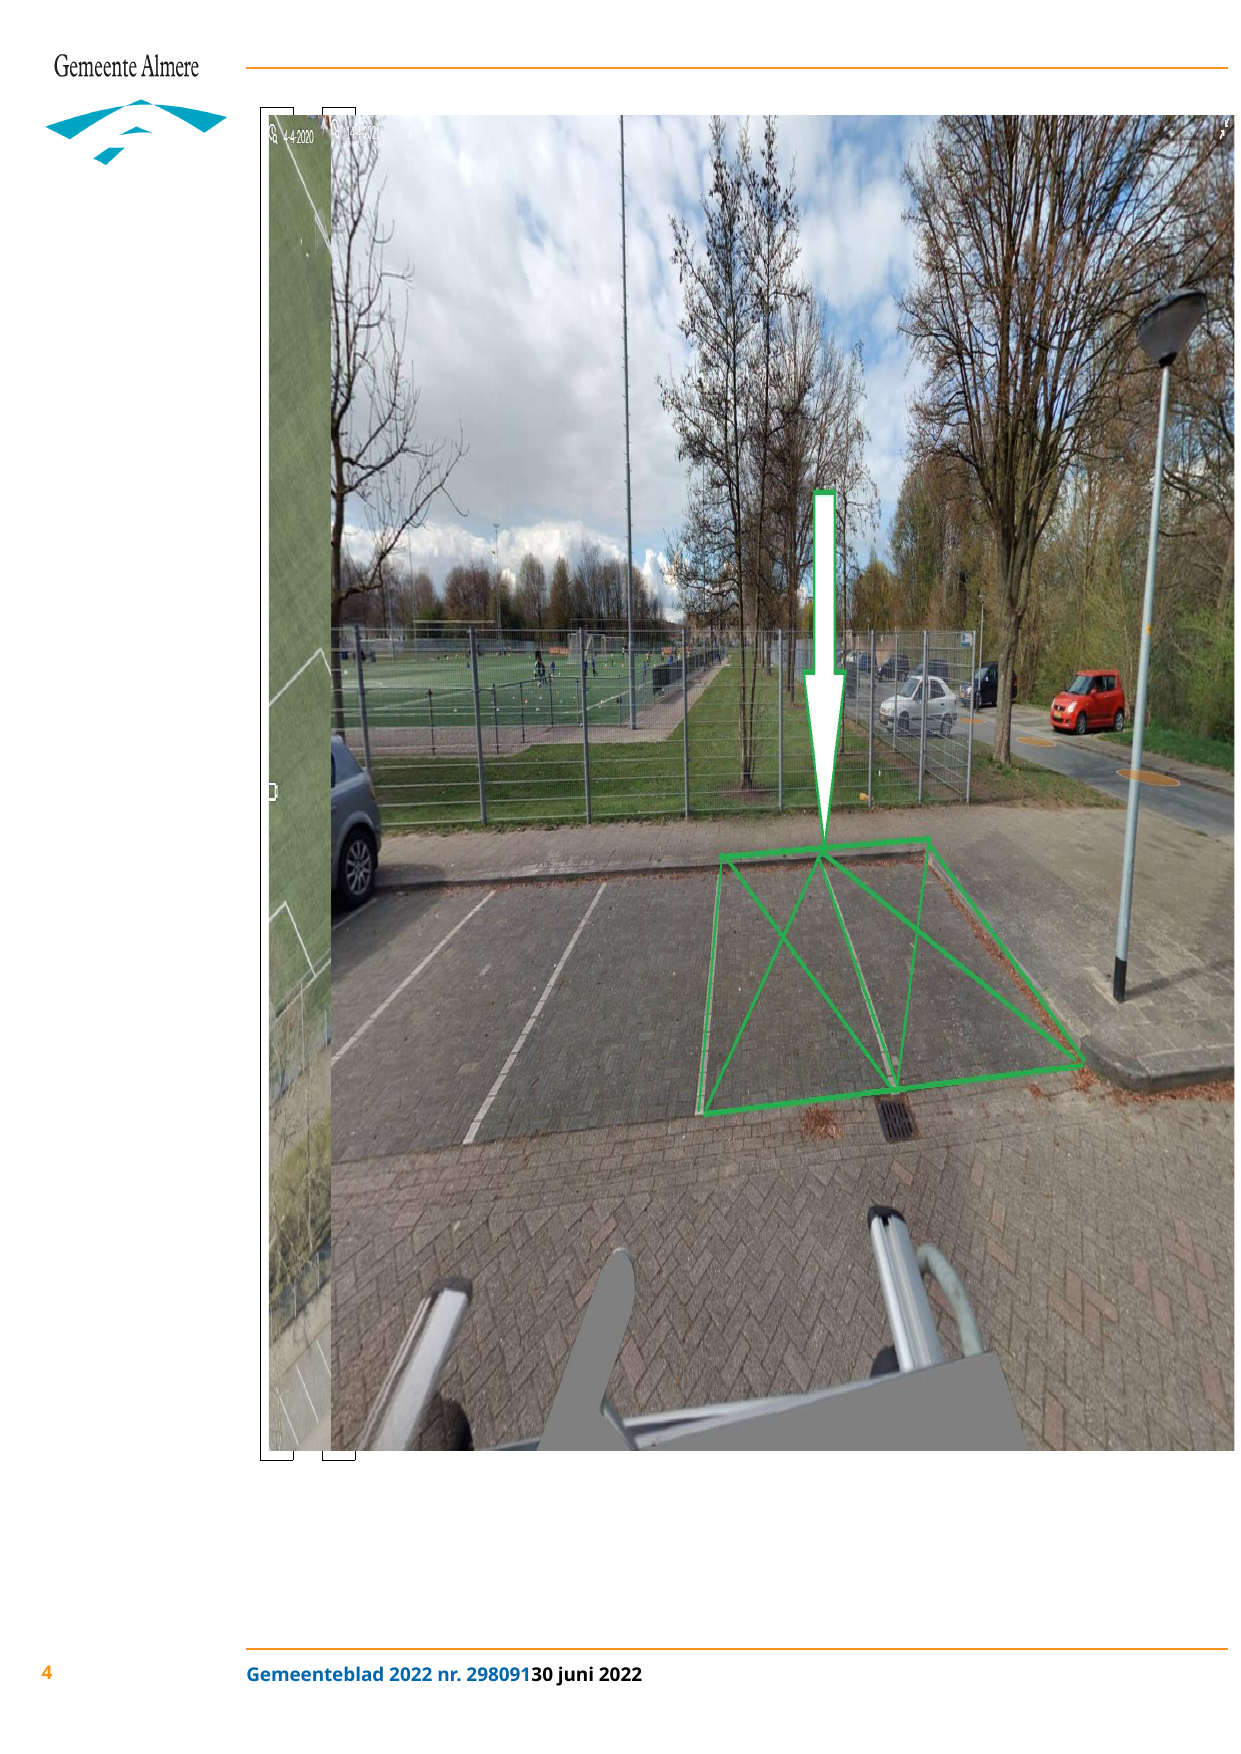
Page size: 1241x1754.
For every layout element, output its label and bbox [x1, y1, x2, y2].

picture [268, 115, 1235, 1451]
picture [41, 47, 231, 172]
